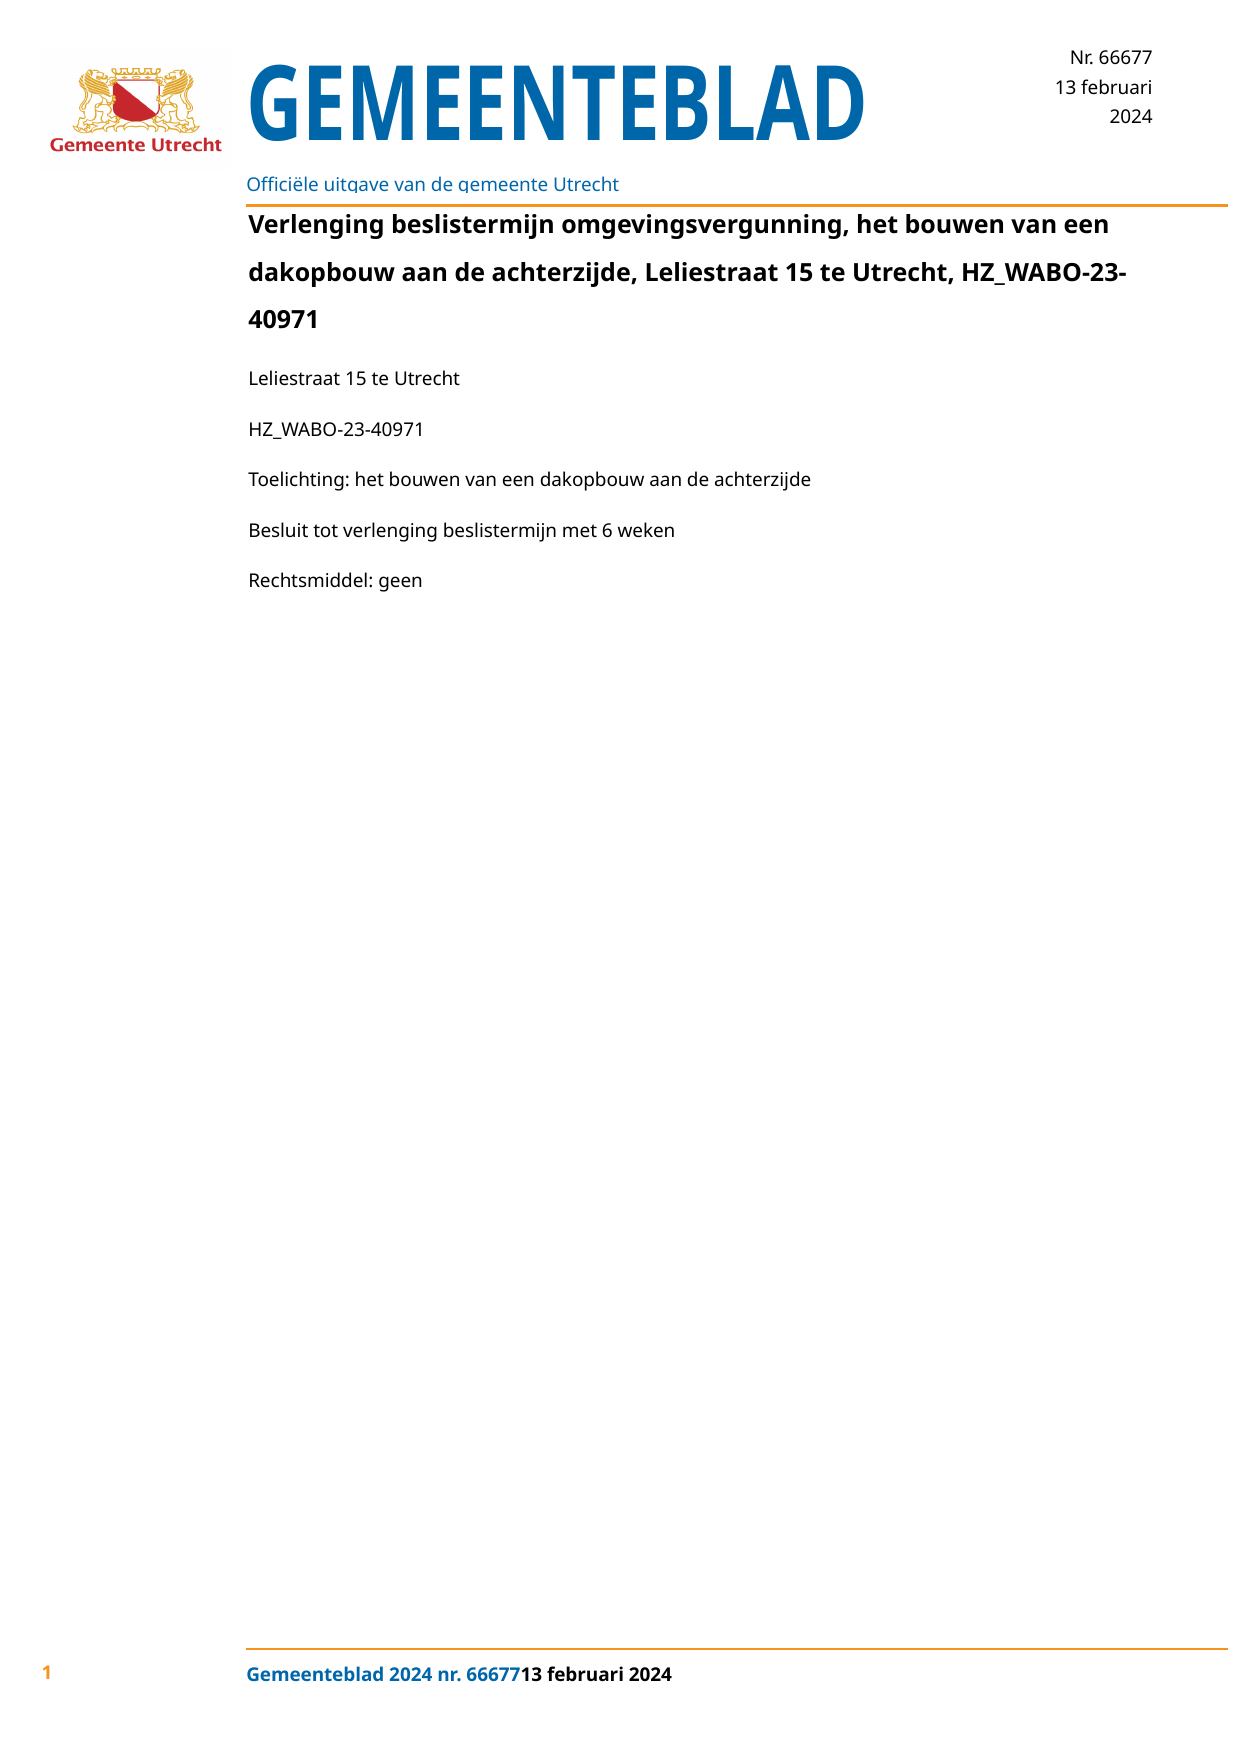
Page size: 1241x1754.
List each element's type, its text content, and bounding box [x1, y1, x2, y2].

picture [41, 47, 231, 172]
text HZ_WABO-23-40971 [248, 416, 1152, 442]
text Leliestraat 15 te Utrecht [248, 366, 1152, 391]
text Besluit tot verlenging beslistermijn met 6 weken [248, 517, 1152, 542]
text Verlenging beslistermijn omgevingsvergunning, het bouwen van een dakopbouw aan de achterzijde, Leliestraat 15 te Utrecht, HZ_WABO-23-40971 [248, 207, 1152, 336]
text Rechtsmiddel: geen [248, 567, 1152, 593]
text Toelichting: het bouwen van een dakopbouw aan de achterzijde [248, 466, 1152, 492]
